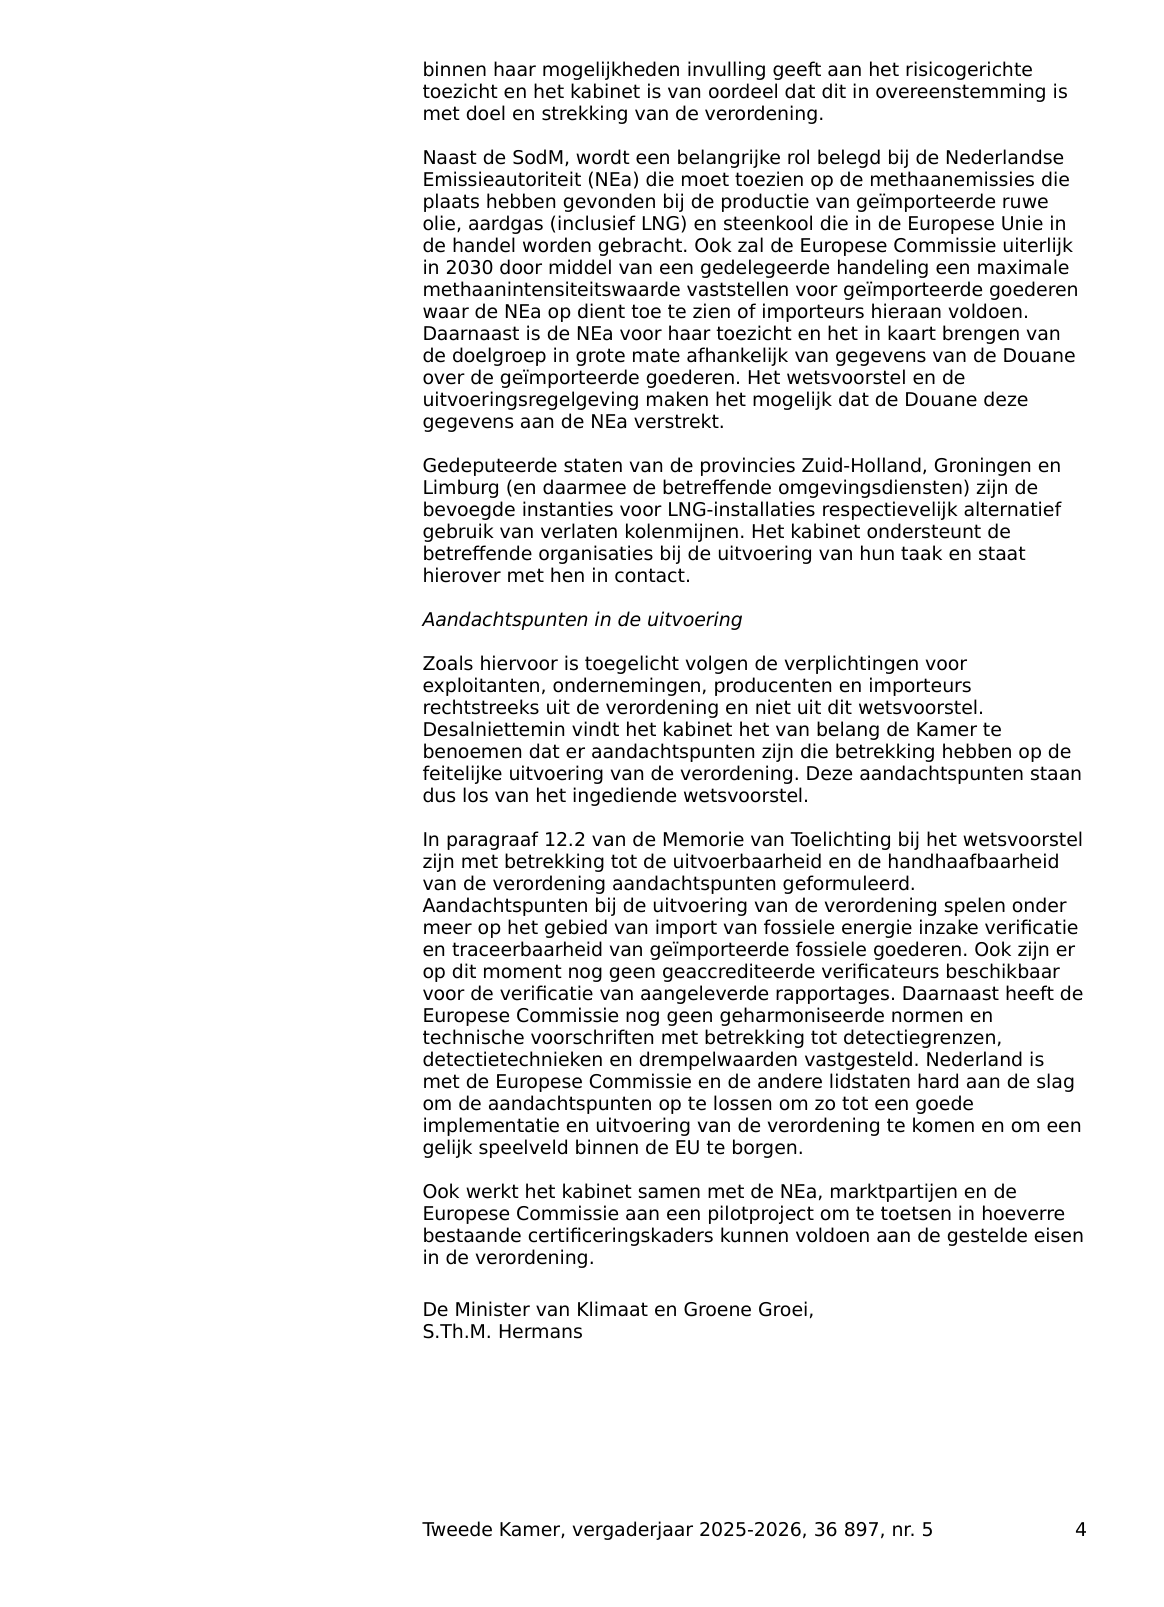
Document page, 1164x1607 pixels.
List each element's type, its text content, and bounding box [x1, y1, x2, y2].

subtitle Aandachtspunten in de uitvoering [422, 609, 1087, 631]
text Naast de SodM, wordt een belangrijke rol belegd bij de Nederlandse Emissieautoriteit (NEa) die moet toezien op de methaanemissies die plaats hebben gevonden bij de productie van geïmporteerde ruwe olie, aardgas (inclusief LNG) en steenkool die in de Europese Unie in de handel worden gebracht. Ook zal de Europese Commissie uiterlijk in 2030 door middel van een gedelegeerde handeling een maximale methaanintensiteitswaarde vaststellen voor geïmporteerde goederen waar de NEa op dient toe te zien of importeurs hieraan voldoen. Daarnaast is de NEa voor haar toezicht en het in kaart brengen van de doelgroep in grote mate afhankelijk van gegevens van de Douane over de geïmporteerde goederen. Het wetsvoorstel en de uitvoeringsregelgeving maken het mogelijk dat de Douane deze gegevens aan de NEa verstrekt. [422, 147, 1087, 433]
text Gedeputeerde staten van de provincies Zuid-Holland, Groningen en Limburg (en daarmee de betreffende omgevingsdiensten) zijn de bevoegde instanties voor LNG-installaties respectievelijk alternatief gebruik van verlaten kolenmijnen. Het kabinet ondersteunt de betreffende organisaties bij de uitvoering van hun taak en staat hierover met hen in contact. [422, 455, 1087, 587]
text Zoals hiervoor is toegelicht volgen de verplichtingen voor exploitanten, ondernemingen, producenten en importeurs rechtstreeks uit de verordening en niet uit dit wetsvoorstel. Desalniettemin vindt het kabinet het van belang de Kamer te benoemen dat er aandachtspunten zijn die betrekking hebben op de feitelijke uitvoering van de verordening. Deze aandachtspunten staan dus los van het ingediende wetsvoorstel. [422, 653, 1087, 807]
text In paragraaf 12.2 van de Memorie van Toelichting bij het wetsvoorstel zijn met betrekking tot de uitvoerbaarheid en de handhaafbaarheid van de verordening aandachtspunten geformuleerd. Aandachtspunten bij de uitvoering van de verordening spelen onder meer op het gebied van import van fossiele energie inzake verificatie en traceerbaarheid van geïmporteerde fossiele goederen. Ook zijn er op dit moment nog geen geaccrediteerde verificateurs beschikbaar voor de verificatie van aangeleverde rapportages. Daarnaast heeft de Europese Commissie nog geen geharmoniseerde normen en technische voorschriften met betrekking tot detectiegrenzen, detectietechnieken en drempelwaarden vastgesteld. Nederland is met de Europese Commissie en de andere lidstaten hard aan de slag om de aandachtspunten op te lossen om zo tot een goede implementatie en uitvoering van de verordening te komen en om een gelijk speelveld binnen de EU te borgen. [422, 829, 1087, 1159]
text De Minister van Klimaat en Groene Groei, S.Th.M. Hermans [422, 1299, 1087, 1343]
text binnen haar mogelijkheden invulling geeft aan het risicogerichte toezicht en het kabinet is van oordeel dat dit in overeenstemming is met doel en strekking van de verordening. [422, 59, 1087, 125]
text Ook werkt het kabinet samen met de NEa, marktpartijen en de Europese Commissie aan een pilotproject om te toetsen in hoeverre bestaande certificeringskaders kunnen voldoen aan de gestelde eisen in de verordening. [422, 1181, 1087, 1269]
